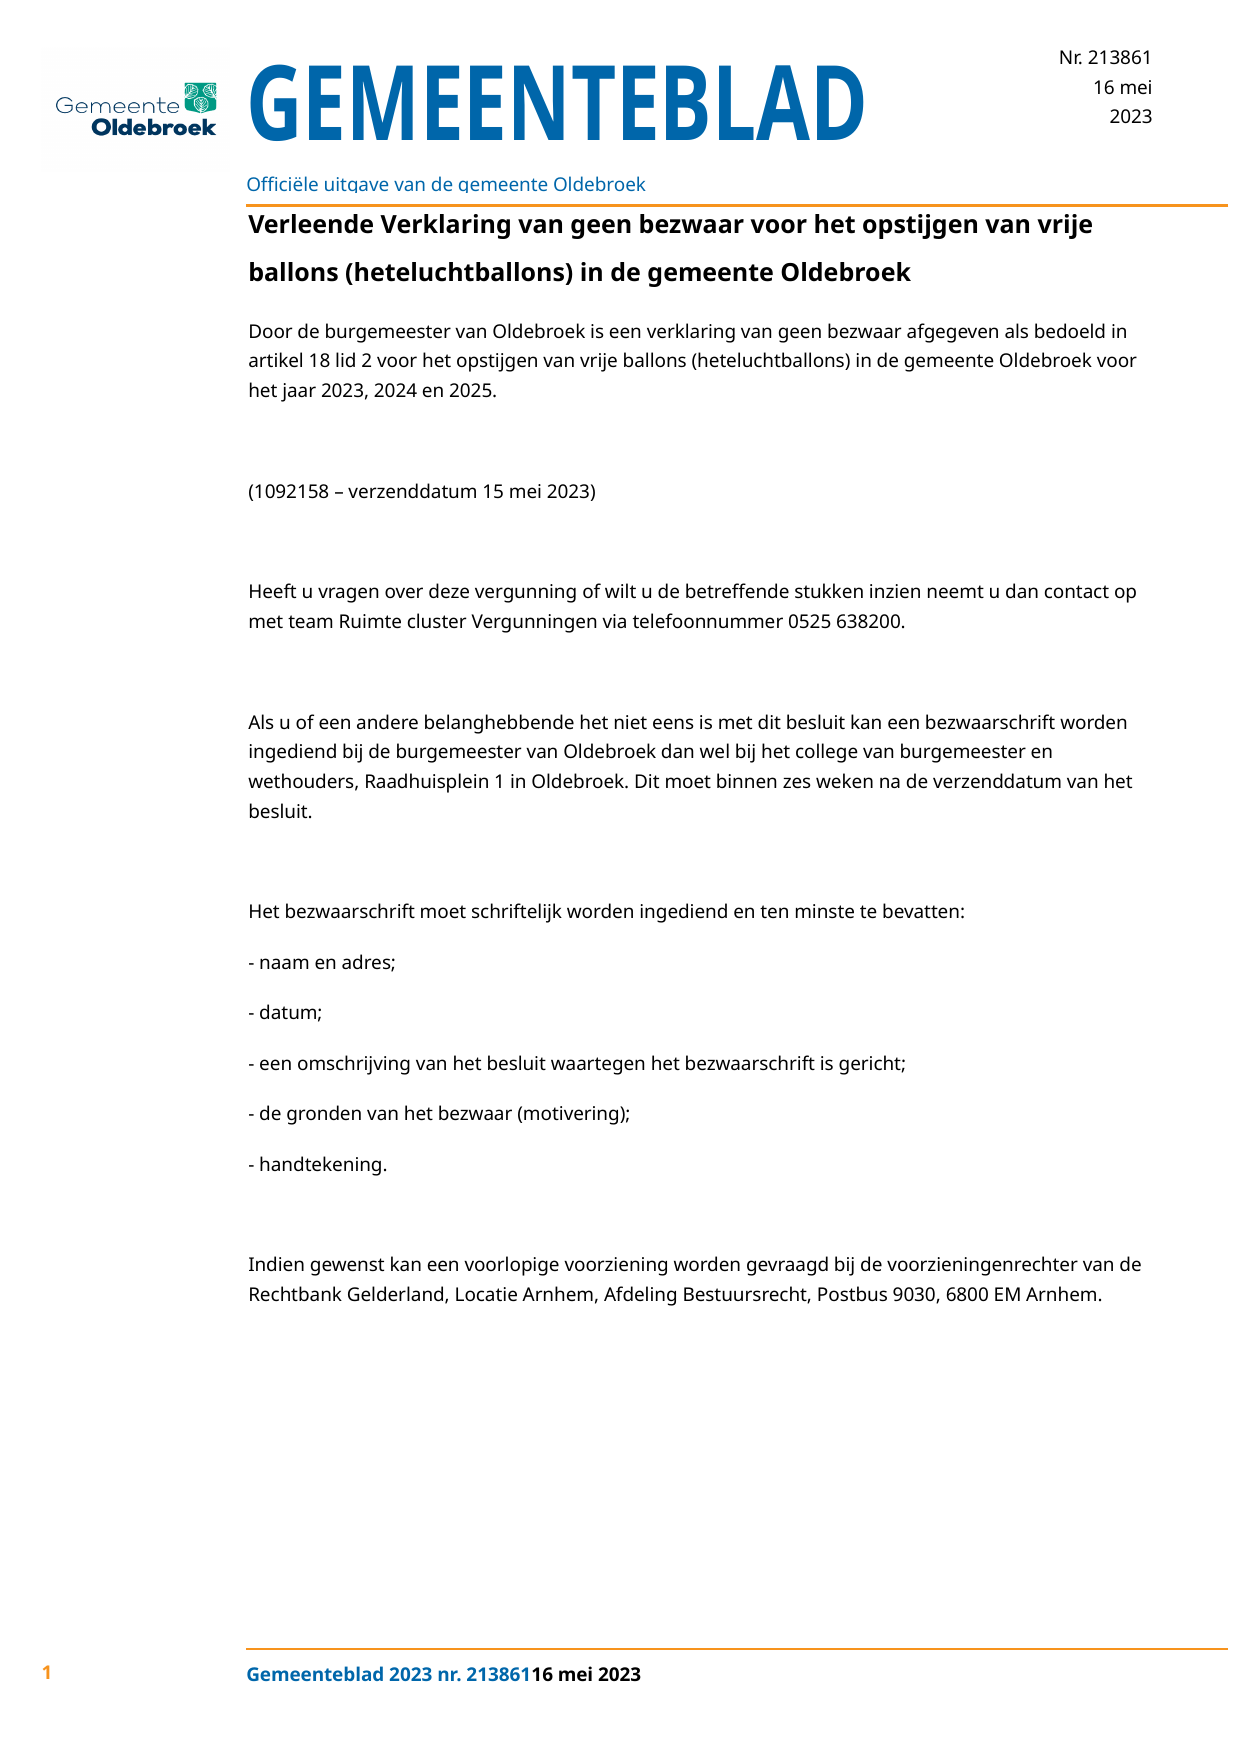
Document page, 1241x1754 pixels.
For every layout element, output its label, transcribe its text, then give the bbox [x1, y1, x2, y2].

text Als u of een andere belanghebbende het niet eens is met dit besluit kan een bezwaarschrift worden ingediend bij de burgemeester van Oldebroek dan wel bij het college van burgemeester en wethouders, Raadhuisplein 1 in Oldebroek. Dit moet binnen zes weken na de verzenddatum van het besluit. [248, 709, 1152, 824]
text Door de burgemeester van Oldebroek is een verklaring van geen bezwaar afgegeven als bedoeld in artikel 18 lid 2 voor het opstijgen van vrije ballons (heteluchtballons) in de gemeente Oldebroek voor het jaar 2023, 2024 en 2025. [248, 318, 1152, 403]
picture [41, 47, 231, 172]
text - datum; [248, 999, 1152, 1025]
text - de gronden van het bezwaar (motivering); [248, 1100, 1152, 1126]
text - een omschrijving van het besluit waartegen het bezwaarschrift is gericht; [248, 1050, 1152, 1076]
text Het bezwaarschrift moet schriftelijk worden ingediend en ten minste te bevatten: [248, 899, 1152, 924]
text (1092158 – verzenddatum 15 mei 2023) [248, 478, 1152, 504]
text - handtekening. [248, 1151, 1152, 1177]
text Heeft u vragen over deze vergunning of wilt u de betreffende stukken inzien neemt u dan contact op met team Ruimte cluster Vergunningen via telefoonnummer 0525 638200. [248, 579, 1152, 634]
text Verleende Verklaring van geen bezwaar voor het opstijgen van vrije ballons (heteluchtballons) in de gemeente Oldebroek [248, 207, 1152, 288]
text Indien gewenst kan een voorlopige voorziening worden gevraagd bij de voorzieningenrechter van de Rechtbank Gelderland, Locatie Arnhem, Afdeling Bestuursrecht, Postbus 9030, 6800 EM Arnhem. [248, 1252, 1152, 1307]
text - naam en adres; [248, 949, 1152, 975]
